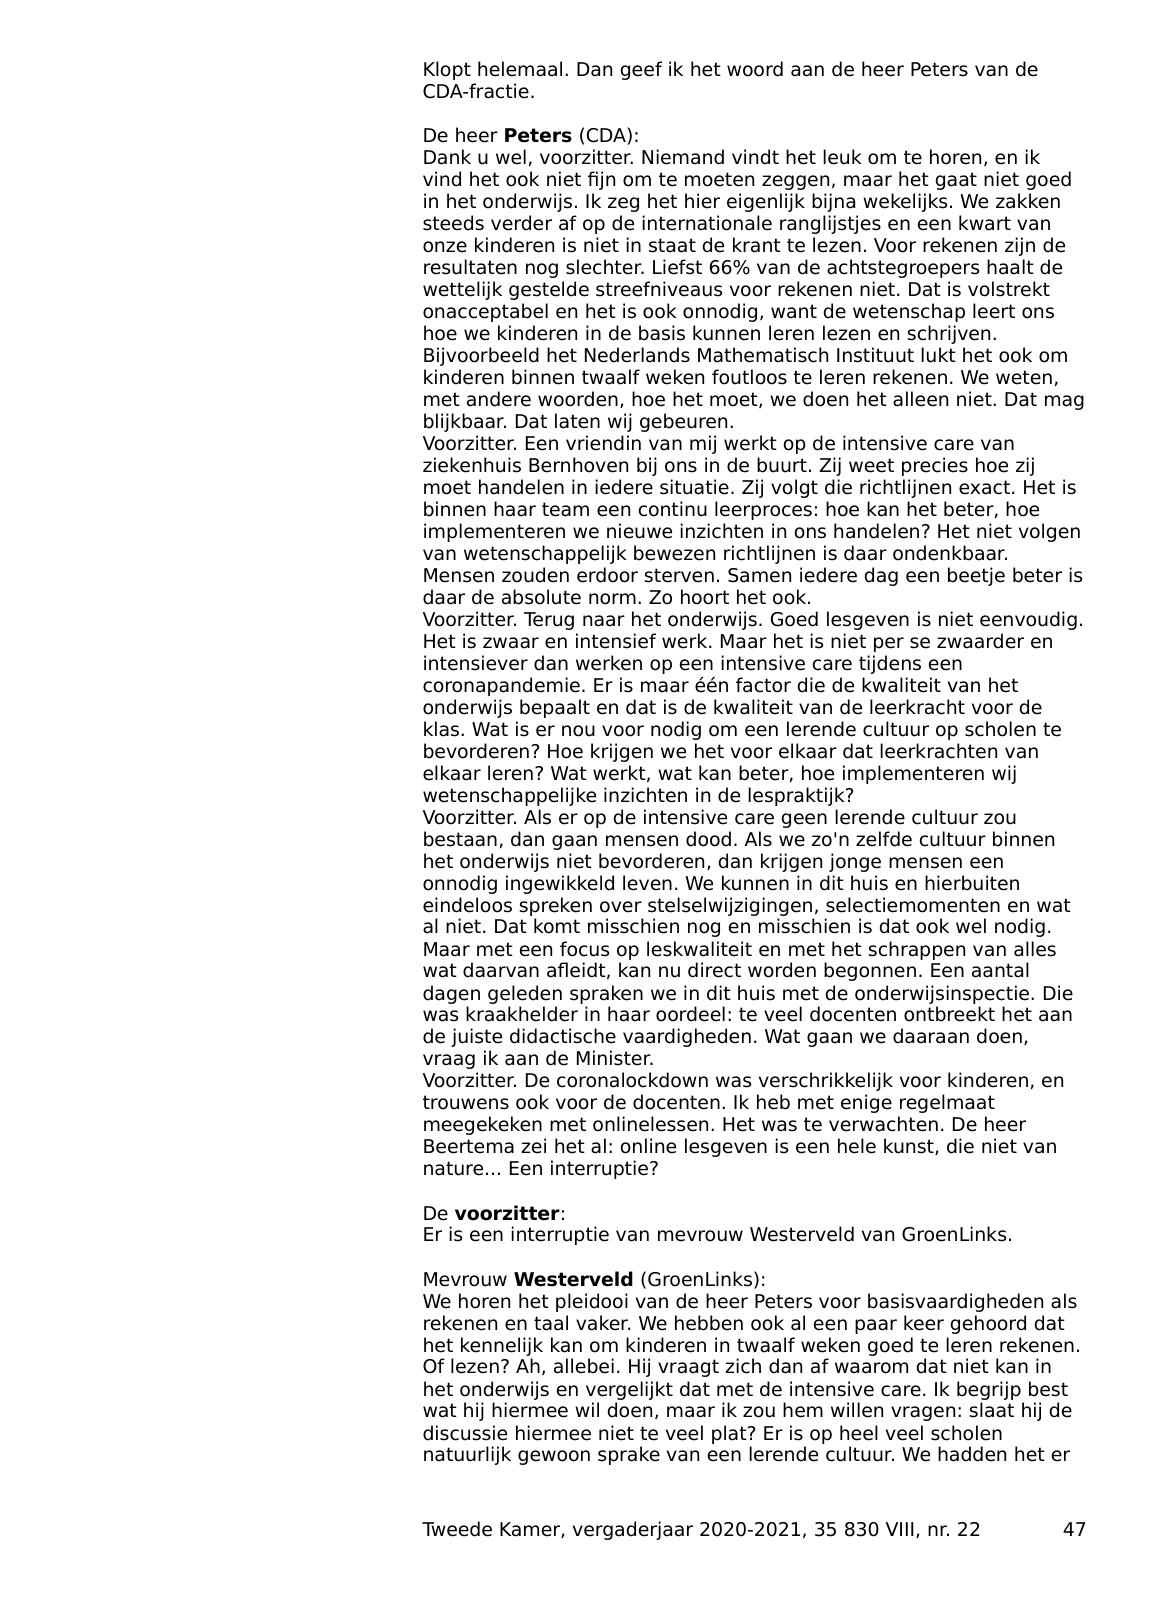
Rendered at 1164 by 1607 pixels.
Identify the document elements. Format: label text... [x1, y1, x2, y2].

text Er is een interruptie van mevrouw Westerveld van GroenLinks. [422, 1224, 1087, 1246]
text Voorzitter. De coronalockdown was verschrikkelijk voor kinderen, en trouwens ook voor de docenten. Ik heb met enige regelmaat meegekeken met onlinelessen. Het was te verwachten. De heer Beertema zei het al: online lesgeven is een hele kunst, die niet van nature... Een interruptie? [422, 1070, 1087, 1180]
text De heer Peters (CDA): [422, 125, 1087, 147]
text Klopt helemaal. Dan geef ik het woord aan de heer Peters van de CDA-fractie. [422, 59, 1087, 103]
text We horen het pleidooi van de heer Peters voor basisvaardigheden als rekenen en taal vaker. We hebben ook al een paar keer gehoord dat het kennelijk kan om kinderen in twaalf weken goed te leren rekenen. Of lezen? Ah, allebei. Hij vraagt zich dan af waarom dat niet kan in het onderwijs en vergelijkt dat met de intensive care. Ik begrijp best wat hij hiermee wil doen, maar ik zou hem willen vragen: slaat hij de discussie hiermee niet te veel plat? Er is op heel veel scholen natuurlijk gewoon sprake van een lerende cultuur. We hadden het er [422, 1291, 1087, 1466]
text Voorzitter. Als er op de intensive care geen lerende cultuur zou bestaan, dan gaan mensen dood. Als we zo'n zelfde cultuur binnen het onderwijs niet bevorderen, dan krijgen jonge mensen een onnodig ingewikkeld leven. We kunnen in dit huis en hierbuiten eindeloos spreken over stelselwijzigingen, selectiemomenten en wat al niet. Dat komt misschien nog en misschien is dat ook wel nodig. Maar met een focus op leskwaliteit en met het schrappen van alles wat daarvan afleidt, kan nu direct worden begonnen. Een aantal dagen geleden spraken we in dit huis met de onderwijsinspectie. Die was kraakhelder in haar oordeel: te veel docenten ontbreekt het aan de juiste didactische vaardigheden. Wat gaan we daaraan doen, vraag ik aan de Minister. [422, 807, 1087, 1070]
text Mevrouw Westerveld (GroenLinks): [422, 1268, 1087, 1291]
text Voorzitter. Een vriendin van mij werkt op de intensive care van ziekenhuis Bernhoven bij ons in de buurt. Zij weet precies hoe zij moet handelen in iedere situatie. Zij volgt die richtlijnen exact. Het is binnen haar team een continu leerproces: hoe kan het beter, hoe implementeren we nieuwe inzichten in ons handelen? Het niet volgen van wetenschappelijk bewezen richtlijnen is daar ondenkbaar. Mensen zouden erdoor sterven. Samen iedere dag een beetje beter is daar de absolute norm. Zo hoort het ook. [422, 433, 1087, 609]
text Dank u wel, voorzitter. Niemand vindt het leuk om te horen, en ik vind het ook niet fijn om te moeten zeggen, maar het gaat niet goed in het onderwijs. Ik zeg het hier eigenlijk bijna wekelijks. We zakken steeds verder af op de internationale ranglijstjes en een kwart van onze kinderen is niet in staat de krant te lezen. Voor rekenen zijn de resultaten nog slechter. Liefst 66% van de achtstegroepers haalt de wettelijk gestelde streefniveaus voor rekenen niet. Dat is volstrekt onacceptabel en het is ook onnodig, want de wetenschap leert ons hoe we kinderen in de basis kunnen leren lezen en schrijven. Bijvoorbeeld het Nederlands Mathematisch Instituut lukt het ook om kinderen binnen twaalf weken foutloos te leren rekenen. We weten, met andere woorden, hoe het moet, we doen het alleen niet. Dat mag blijkbaar. Dat laten wij gebeuren. [422, 147, 1087, 433]
text De voorzitter: [422, 1202, 1087, 1224]
text Voorzitter. Terug naar het onderwijs. Goed lesgeven is niet eenvoudig. Het is zwaar en intensief werk. Maar het is niet per se zwaarder en intensiever dan werken op een intensive care tijdens een coronapandemie. Er is maar één factor die de kwaliteit van het onderwijs bepaalt en dat is de kwaliteit van de leerkracht voor de klas. Wat is er nou voor nodig om een lerende cultuur op scholen te bevorderen? Hoe krijgen we het voor elkaar dat leerkrachten van elkaar leren? Wat werkt, wat kan beter, hoe implementeren wij wetenschappelijke inzichten in de lespraktijk? [422, 609, 1087, 807]
